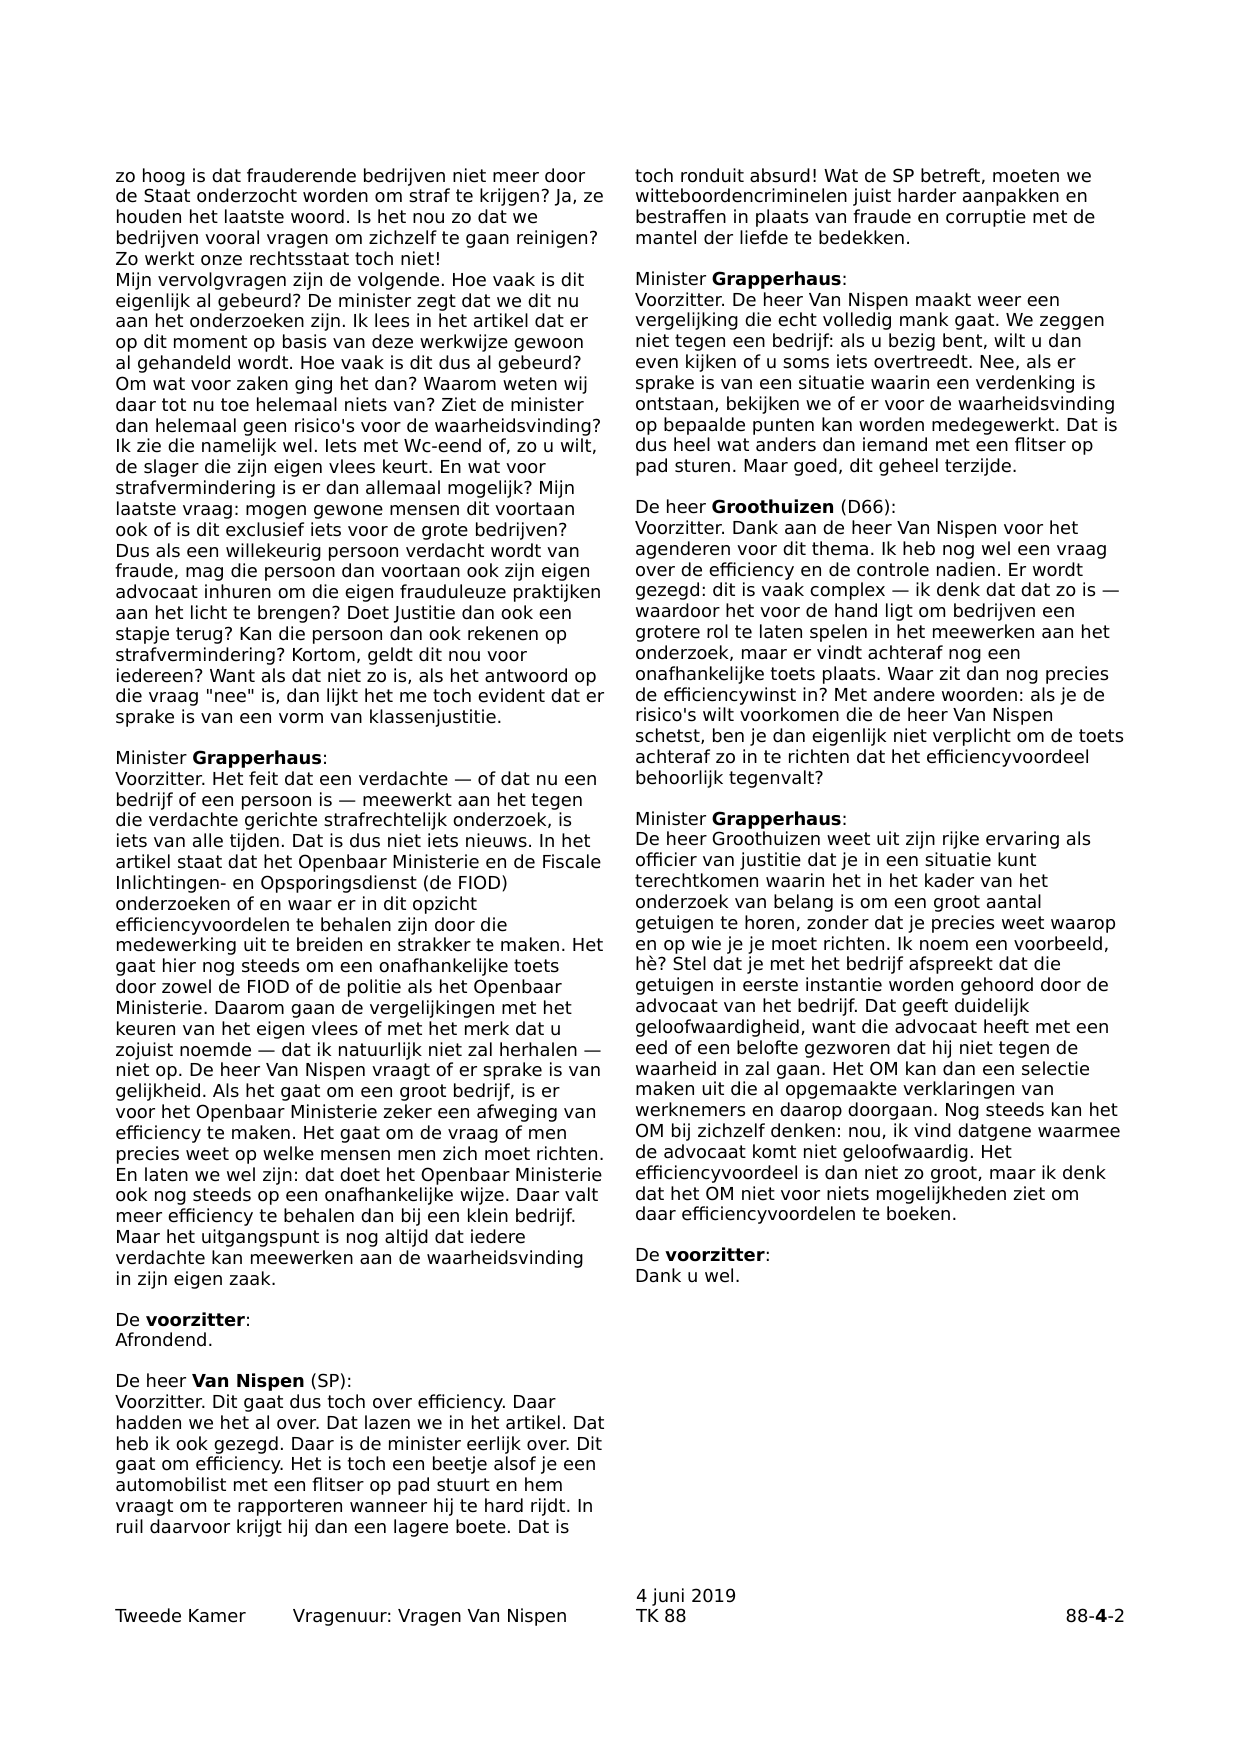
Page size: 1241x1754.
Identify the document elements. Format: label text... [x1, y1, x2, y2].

text Minister Grapperhaus: [115, 748, 605, 768]
text Mijn vervolgvragen zijn de volgende. Hoe vaak is dit eigenlijk al gebeurd? De minister zegt dat we dit nu aan het onderzoeken zijn. Ik lees in het artikel dat er op dit moment op basis van deze werkwijze gewoon al gehandeld wordt. Hoe vaak is dit dus al gebeurd? Om wat voor zaken ging het dan? Waarom weten wij daar tot nu toe helemaal niets van? Ziet de minister dan helemaal geen risico's voor de waarheidsvinding? Ik zie die namelijk wel. Iets met Wc-eend of, zo u wilt, de slager die zijn eigen vlees keurt. En wat voor strafvermindering is er dan allemaal mogelijk? Mijn laatste vraag: mogen gewone mensen dit voortaan ook of is dit exclusief iets voor de grote bedrijven? Dus als een willekeurig persoon verdacht wordt van fraude, mag die persoon dan voortaan ook zijn eigen advocaat inhuren om die eigen frauduleuze praktijken aan het licht te brengen? Doet Justitie dan ook een stapje terug? Kan die persoon dan ook rekenen op strafvermindering? Kortom, geldt dit nou voor iedereen? Want als dat niet zo is, als het antwoord op die vraag "nee" is, dan lijkt het me toch evident dat er sprake is van een vorm van klassenjustitie. [115, 269, 605, 728]
text zo hoog is dat frauderende bedrijven niet meer door de Staat onderzocht worden om straf te krijgen? Ja, ze houden het laatste woord. Is het nou zo dat we bedrijven vooral vragen om zichzelf te gaan reinigen? Zo werkt onze rechtsstaat toch niet! [115, 165, 605, 269]
text Voorzitter. Dank aan de heer Van Nispen voor het agenderen voor dit thema. Ik heb nog wel een vraag over de efficiency en de controle nadien. Er wordt gezegd: dit is vaak complex — ik denk dat dat zo is — waardoor het voor de hand ligt om bedrijven een grotere rol te laten spelen in het meewerken aan het onderzoek, maar er vindt achteraf nog een onafhankelijke toets plaats. Waar zit dan nog precies de efficiencywinst in? Met andere woorden: als je de risico's wilt voorkomen die de heer Van Nispen schetst, ben je dan eigenlijk niet verplicht om de toets achteraf zo in te richten dat het efficiencyvoordeel behoorlijk tegenvalt? [635, 518, 1125, 788]
text De heer Groothuizen (D66): [635, 497, 1125, 518]
text De voorzitter: [115, 1309, 605, 1330]
text toch ronduit absurd! Wat de SP betreft, moeten we witteboordencriminelen juist harder aanpakken en bestraffen in plaats van fraude en corruptie met de mantel der liefde te bedekken. [635, 165, 1125, 249]
text De heer Groothuizen weet uit zijn rijke ervaring als officier van justitie dat je in een situatie kunt terechtkomen waarin het in het kader van het onderzoek van belang is om een groot aantal getuigen te horen, zonder dat je precies weet waarop en op wie je je moet richten. Ik noem een voorbeeld, hè? Stel dat je met het bedrijf afspreekt dat die getuigen in eerste instantie worden gehoord door de advocaat van het bedrijf. Dat geeft duidelijk geloofwaardigheid, want die advocaat heeft met een eed of een belofte gezworen dat hij niet tegen de waarheid in zal gaan. Het OM kan dan een selectie maken uit die al opgemaakte verklaringen van werknemers en daarop doorgaan. Nog steeds kan het OM bij zichzelf denken: nou, ik vind datgene waarmee de advocaat komt niet geloofwaardig. Het efficiencyvoordeel is dan niet zo groot, maar ik denk dat het OM niet voor niets mogelijkheden ziet om daar efficiencyvoordelen te boeken. [635, 829, 1125, 1225]
text De heer Van Nispen (SP): [115, 1371, 605, 1392]
text Voorzitter. Dit gaat dus toch over efficiency. Daar hadden we het al over. Dat lazen we in het artikel. Dat heb ik ook gezegd. Daar is de minister eerlijk over. Dit gaat om efficiency. Het is toch een beetje alsof je een automobilist met een flitser op pad stuurt en hem vraagt om te rapporteren wanneer hij te hard rijdt. In ruil daarvoor krijgt hij dan een lagere boete. Dat is [115, 1392, 605, 1537]
text Voorzitter. De heer Van Nispen maakt weer een vergelijking die echt volledig mank gaat. We zeggen niet tegen een bedrijf: als u bezig bent, wilt u dan even kijken of u soms iets overtreedt. Nee, als er sprake is van een situatie waarin een verdenking is ontstaan, bekijken we of er voor de waarheidsvinding op bepaalde punten kan worden medegewerkt. Dat is dus heel wat anders dan iemand met een flitser op pad sturen. Maar goed, dit geheel terzijde. [635, 289, 1125, 477]
text Dank u wel. [635, 1266, 1125, 1287]
text Minister Grapperhaus: [635, 808, 1125, 829]
text De voorzitter: [635, 1245, 1125, 1266]
text Minister Grapperhaus: [635, 269, 1125, 289]
text Voorzitter. Het feit dat een verdachte — of dat nu een bedrijf of een persoon is — meewerkt aan het tegen die verdachte gerichte strafrechtelijk onderzoek, is iets van alle tijden. Dat is dus niet iets nieuws. In het artikel staat dat het Openbaar Ministerie en de Fiscale Inlichtingen- en Opsporingsdienst (de FIOD) onderzoeken of en waar er in dit opzicht efficiencyvoordelen te behalen zijn door die medewerking uit te breiden en strakker te maken. Het gaat hier nog steeds om een onafhankelijke toets door zowel de FIOD of de politie als het Openbaar Ministerie. Daarom gaan de vergelijkingen met het keuren van het eigen vlees of met het merk dat u zojuist noemde — dat ik natuurlijk niet zal herhalen — niet op. De heer Van Nispen vraagt of er sprake is van gelijkheid. Als het gaat om een groot bedrijf, is er voor het Openbaar Ministerie zeker een afweging van efficiency te maken. Het gaat om de vraag of men precies weet op welke mensen men zich moet richten. En laten we wel zijn: dat doet het Openbaar Ministerie ook nog steeds op een onafhankelijke wijze. Daar valt meer efficiency te behalen dan bij een klein bedrijf. Maar het uitgangspunt is nog altijd dat iedere verdachte kan meewerken aan de waarheidsvinding in zijn eigen zaak. [115, 768, 605, 1289]
text Afrondend. [115, 1330, 605, 1351]
